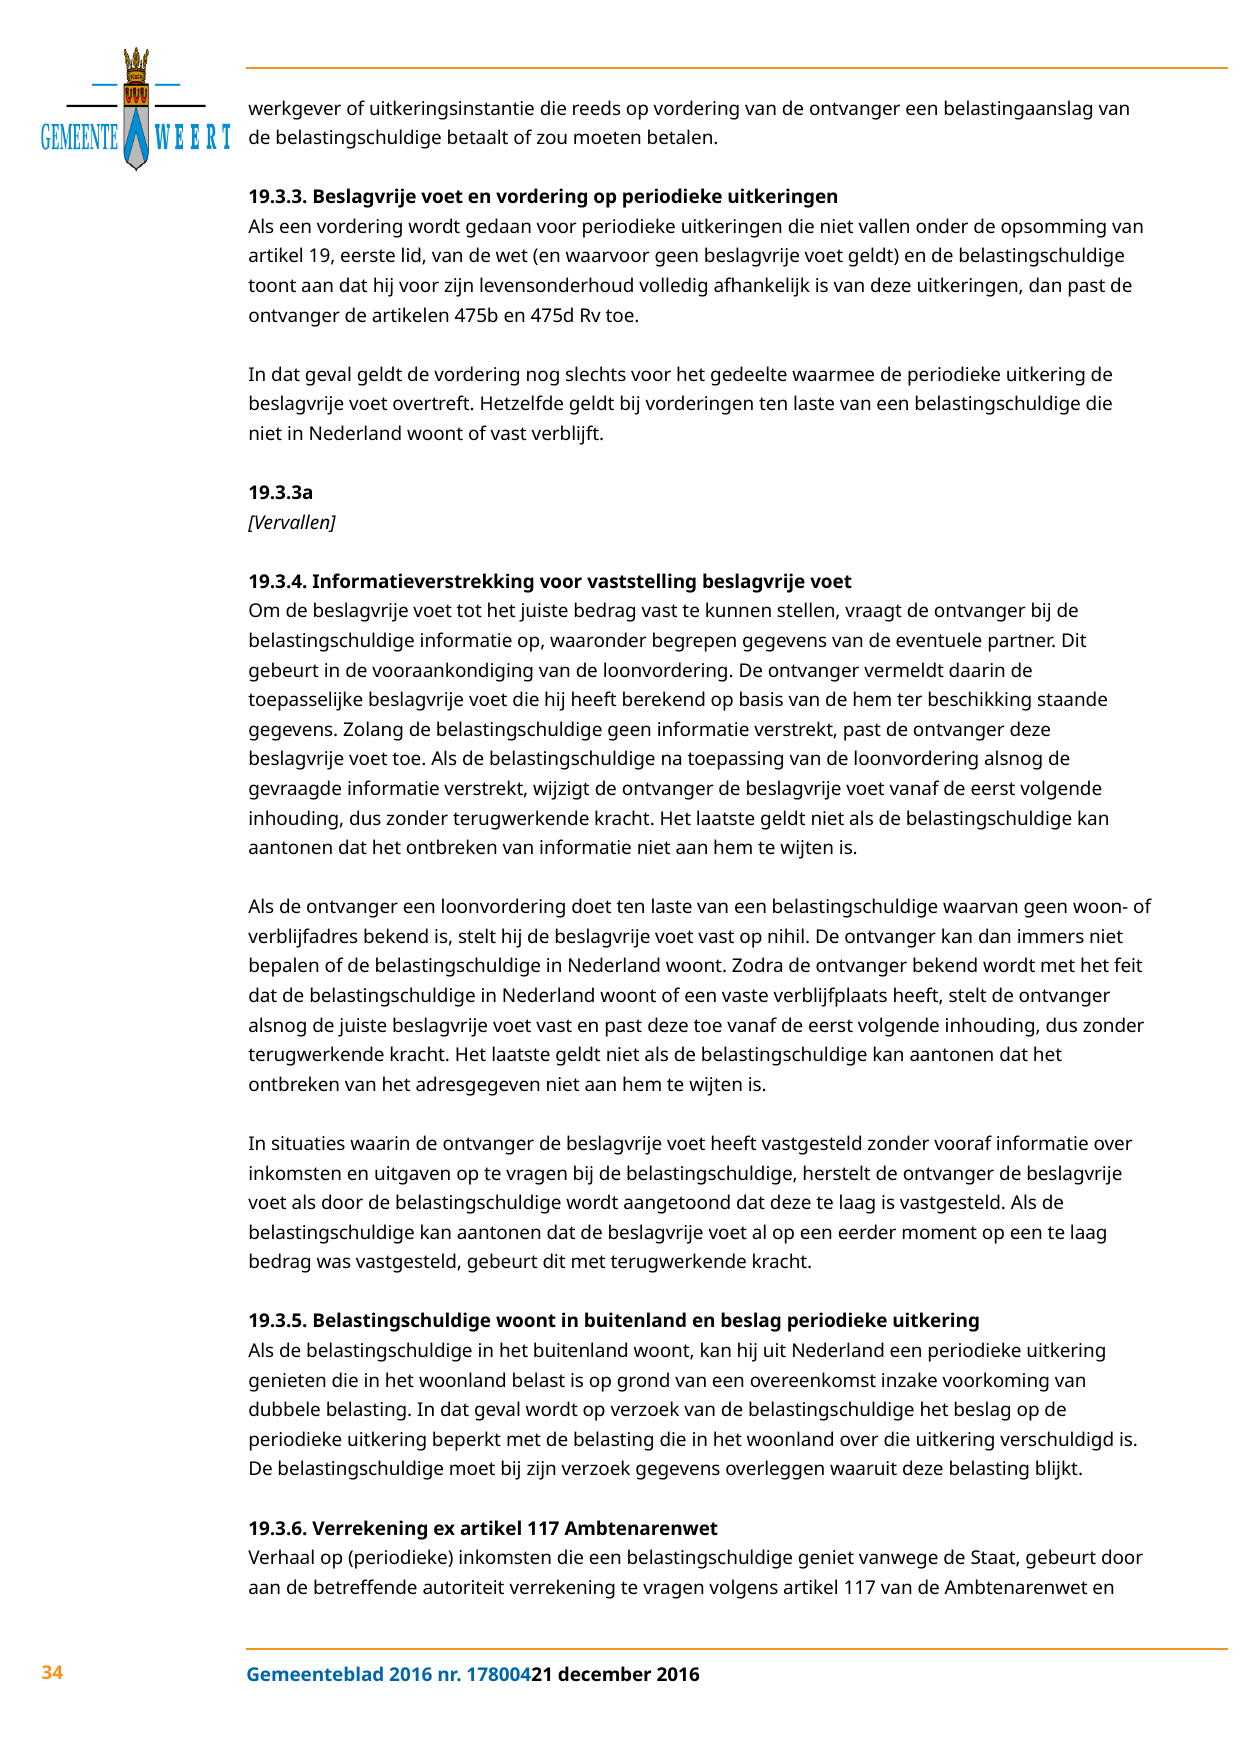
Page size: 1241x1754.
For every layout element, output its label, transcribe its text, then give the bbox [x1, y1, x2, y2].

text Om de beslagvrije voet tot het juiste bedrag vast te kunnen stellen, vraagt de ontvanger bij de belastingschuldige informatie op, waaronder begrepen gegevens van de eventuele partner. Dit gebeurt in de vooraankondiging van de loonvordering. De ontvanger vermeldt daarin de toepasselijke beslagvrije voet die hij heeft berekend op basis van de hem ter beschikking staande gegevens. Zolang de belastingschuldige geen informatie verstrekt, past de ontvanger deze beslagvrije voet toe. Als de belastingschuldige na toepassing van de loonvordering alsnog de gevraagde informatie verstrekt, wijzigt de ontvanger de beslagvrije voet vanaf de eerst volgende inhouding, dus zonder terugwerkende kracht. Het laatste geldt niet als de belastingschuldige kan aantonen dat het ontbreken van informatie niet aan hem te wijten is. [248, 598, 1152, 860]
text Als de belastingschuldige in het buitenland woont, kan hij uit Nederland een periodieke uitkering genieten die in het woonland belast is op grond van een overeenkomst inzake voorkoming van dubbele belasting. In dat geval wordt op verzoek van de belastingschuldige het beslag op de periodieke uitkering beperkt met de belasting die in het woonland over die uitkering verschuldigd is. De belastingschuldige moet bij zijn verzoek gegevens overleggen waaruit deze belasting blijkt. [248, 1337, 1152, 1481]
text 19.3.3. Beslagvrije voet en vordering op periodieke uitkeringen [248, 183, 1152, 209]
text 19.3.3a [248, 479, 1152, 505]
text 19.3.5. Belastingschuldige woont in buitenland en beslag periodieke uitkering [248, 1308, 1152, 1333]
text Verhaal op (periodieke) inkomsten die een belastingschuldige geniet vanwege de Staat, gebeurt door aan de betreffende autoriteit verrekening te vragen volgens artikel 117 van de Ambtenarenwet en [248, 1544, 1152, 1600]
text Als een vordering wordt gedaan voor periodieke uitkeringen die niet vallen onder de opsomming van artikel 19, eerste lid, van de wet (en waarvoor geen beslagvrije voet geldt) en de belastingschuldige toont aan dat hij voor zijn levensonderhoud volledig afhankelijk is van deze uitkeringen, dan past de ontvanger de artikelen 475b en 475d Rv toe. [248, 213, 1152, 328]
text 19.3.6. Verrekening ex artikel 117 Ambtenarenwet [248, 1515, 1152, 1541]
text In situaties waarin de ontvanger de beslagvrije voet heeft vastgesteld zonder vooraf informatie over inkomsten en uitgaven op te vragen bij de belastingschuldige, herstelt de ontvanger de beslagvrije voet als door de belastingschuldige wordt aangetoond dat deze te laag is vastgesteld. Als de belastingschuldige kan aantonen dat de beslagvrije voet al op een eerder moment op een te laag bedrag was vastgesteld, gebeurt dit met terugwerkende kracht. [248, 1130, 1152, 1274]
text 19.3.4. Informatieverstrekking voor vaststelling beslagvrije voet [248, 568, 1152, 594]
text [Vervallen] [248, 509, 1152, 535]
text Als de ontvanger een loonvordering doet ten laste van een belastingschuldige waarvan geen woon- of verblijfadres bekend is, stelt hij de beslagvrije voet vast op nihil. De ontvanger kan dan immers niet bepalen of de belastingschuldige in Nederland woont. Zodra de ontvanger bekend wordt met het feit dat de belastingschuldige in Nederland woont of een vaste verblijfplaats heeft, stelt de ontvanger alsnog de juiste beslagvrije voet vast en past deze toe vanaf de eerst volgende inhouding, dus zonder terugwerkende kracht. Het laatste geldt niet als de belastingschuldige kan aantonen dat het ontbreken van het adresgegeven niet aan hem te wijten is. [248, 893, 1152, 1097]
picture [41, 47, 231, 172]
text In dat geval geldt de vordering nog slechts voor het gedeelte waarmee de periodieke uitkering de beslagvrije voet overtreft. Hetzelfde geldt bij vorderingen ten laste van een belastingschuldige die niet in Nederland woont of vast verblijft. [248, 361, 1152, 446]
text werkgever of uitkeringsinstantie die reeds op vordering van de ontvanger een belastingaanslag van de belastingschuldige betaalt of zou moeten betalen. [248, 95, 1152, 150]
